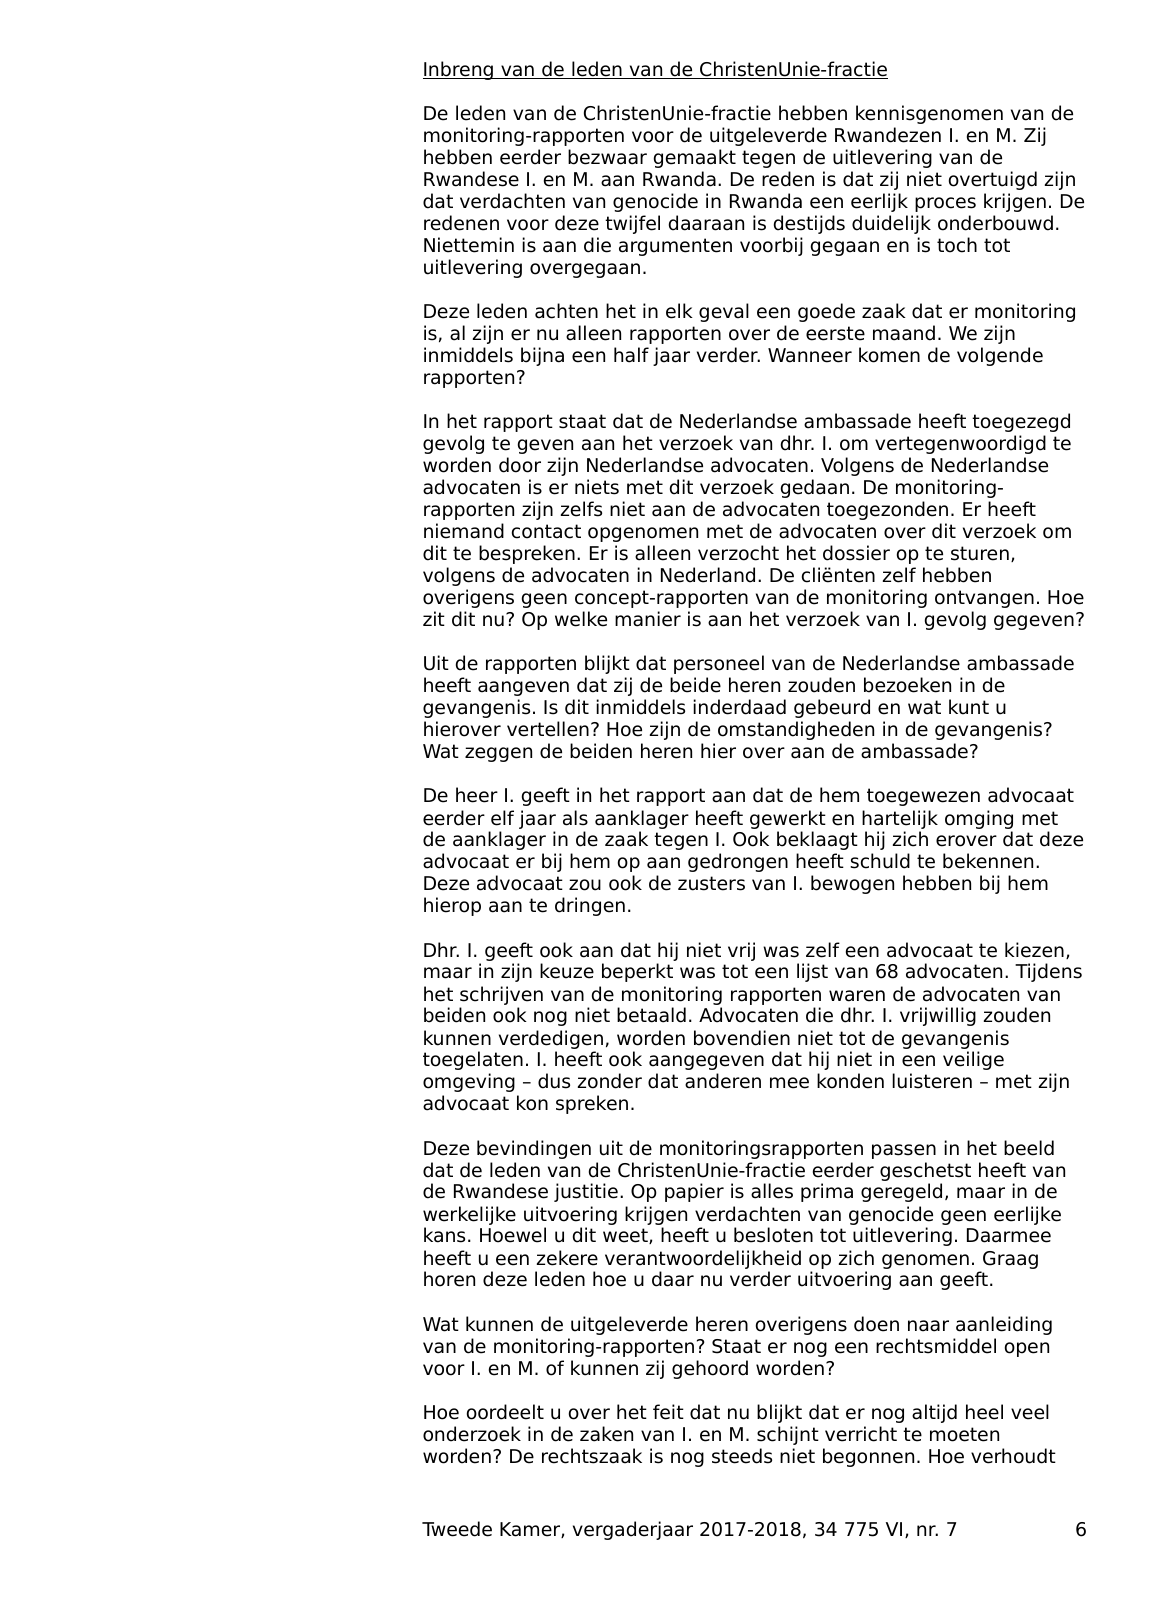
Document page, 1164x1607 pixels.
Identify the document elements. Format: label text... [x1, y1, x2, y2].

subtitle Inbreng van de leden van de ChristenUnie-fractie [422, 59, 1087, 81]
text De leden van de ChristenUnie-fractie hebben kennisgenomen van de monitoring-rapporten voor de uitgeleverde Rwandezen I. en M. Zij hebben eerder bezwaar gemaakt tegen de uitlevering van de Rwandese I. en M. aan Rwanda. De reden is dat zij niet overtuigd zijn dat verdachten van genocide in Rwanda een eerlijk proces krijgen. De redenen voor deze twijfel daaraan is destijds duidelijk onderbouwd. Niettemin is aan die argumenten voorbij gegaan en is toch tot uitlevering overgegaan. [422, 103, 1087, 279]
text Dhr. I. geeft ook aan dat hij niet vrij was zelf een advocaat te kiezen, maar in zijn keuze beperkt was tot een lijst van 68 advocaten. Tijdens het schrijven van de monitoring rapporten waren de advocaten van beiden ook nog niet betaald. Advocaten die dhr. I. vrijwillig zouden kunnen verdedigen, worden bovendien niet tot de gevangenis toegelaten. I. heeft ook aangegeven dat hij niet in een veilige omgeving – dus zonder dat anderen mee konden luisteren – met zijn advocaat kon spreken. [422, 939, 1087, 1115]
text Uit de rapporten blijkt dat personeel van de Nederlandse ambassade heeft aangeven dat zij de beide heren zouden bezoeken in de gevangenis. Is dit inmiddels inderdaad gebeurd en wat kunt u hierover vertellen? Hoe zijn de omstandigheden in de gevangenis? Wat zeggen de beiden heren hier over aan de ambassade? [422, 653, 1087, 763]
text Wat kunnen de uitgeleverde heren overigens doen naar aanleiding van de monitoring-rapporten? Staat er nog een rechtsmiddel open voor I. en M. of kunnen zij gehoord worden? [422, 1313, 1087, 1379]
text Deze leden achten het in elk geval een goede zaak dat er monitoring is, al zijn er nu alleen rapporten over de eerste maand. We zijn inmiddels bijna een half jaar verder. Wanneer komen de volgende rapporten? [422, 301, 1087, 389]
text Hoe oordeelt u over het feit dat nu blijkt dat er nog altijd heel veel onderzoek in de zaken van I. en M. schijnt verricht te moeten worden? De rechtszaak is nog steeds niet begonnen. Hoe verhoudt [422, 1402, 1087, 1468]
text De heer I. geeft in het rapport aan dat de hem toegewezen advocaat eerder elf jaar als aanklager heeft gewerkt en hartelijk omging met de aanklager in de zaak tegen I. Ook beklaagt hij zich erover dat deze advocaat er bij hem op aan gedrongen heeft schuld te bekennen. Deze advocaat zou ook de zusters van I. bewogen hebben bij hem hierop aan te dringen. [422, 785, 1087, 917]
text Deze bevindingen uit de monitoringsrapporten passen in het beeld dat de leden van de ChristenUnie-fractie eerder geschetst heeft van de Rwandese justitie. Op papier is alles prima geregeld, maar in de werkelijke uitvoering krijgen verdachten van genocide geen eerlijke kans. Hoewel u dit weet, heeft u besloten tot uitlevering. Daarmee heeft u een zekere verantwoordelijkheid op zich genomen. Graag horen deze leden hoe u daar nu verder uitvoering aan geeft. [422, 1137, 1087, 1291]
text In het rapport staat dat de Nederlandse ambassade heeft toegezegd gevolg te geven aan het verzoek van dhr. I. om vertegenwoordigd te worden door zijn Nederlandse advocaten. Volgens de Nederlandse advocaten is er niets met dit verzoek gedaan. De monitoring-rapporten zijn zelfs niet aan de advocaten toegezonden. Er heeft niemand contact opgenomen met de advocaten over dit verzoek om dit te bespreken. Er is alleen verzocht het dossier op te sturen, volgens de advocaten in Nederland. De cliënten zelf hebben overigens geen concept-rapporten van de monitoring ontvangen. Hoe zit dit nu? Op welke manier is aan het verzoek van I. gevolg gegeven? [422, 411, 1087, 631]
